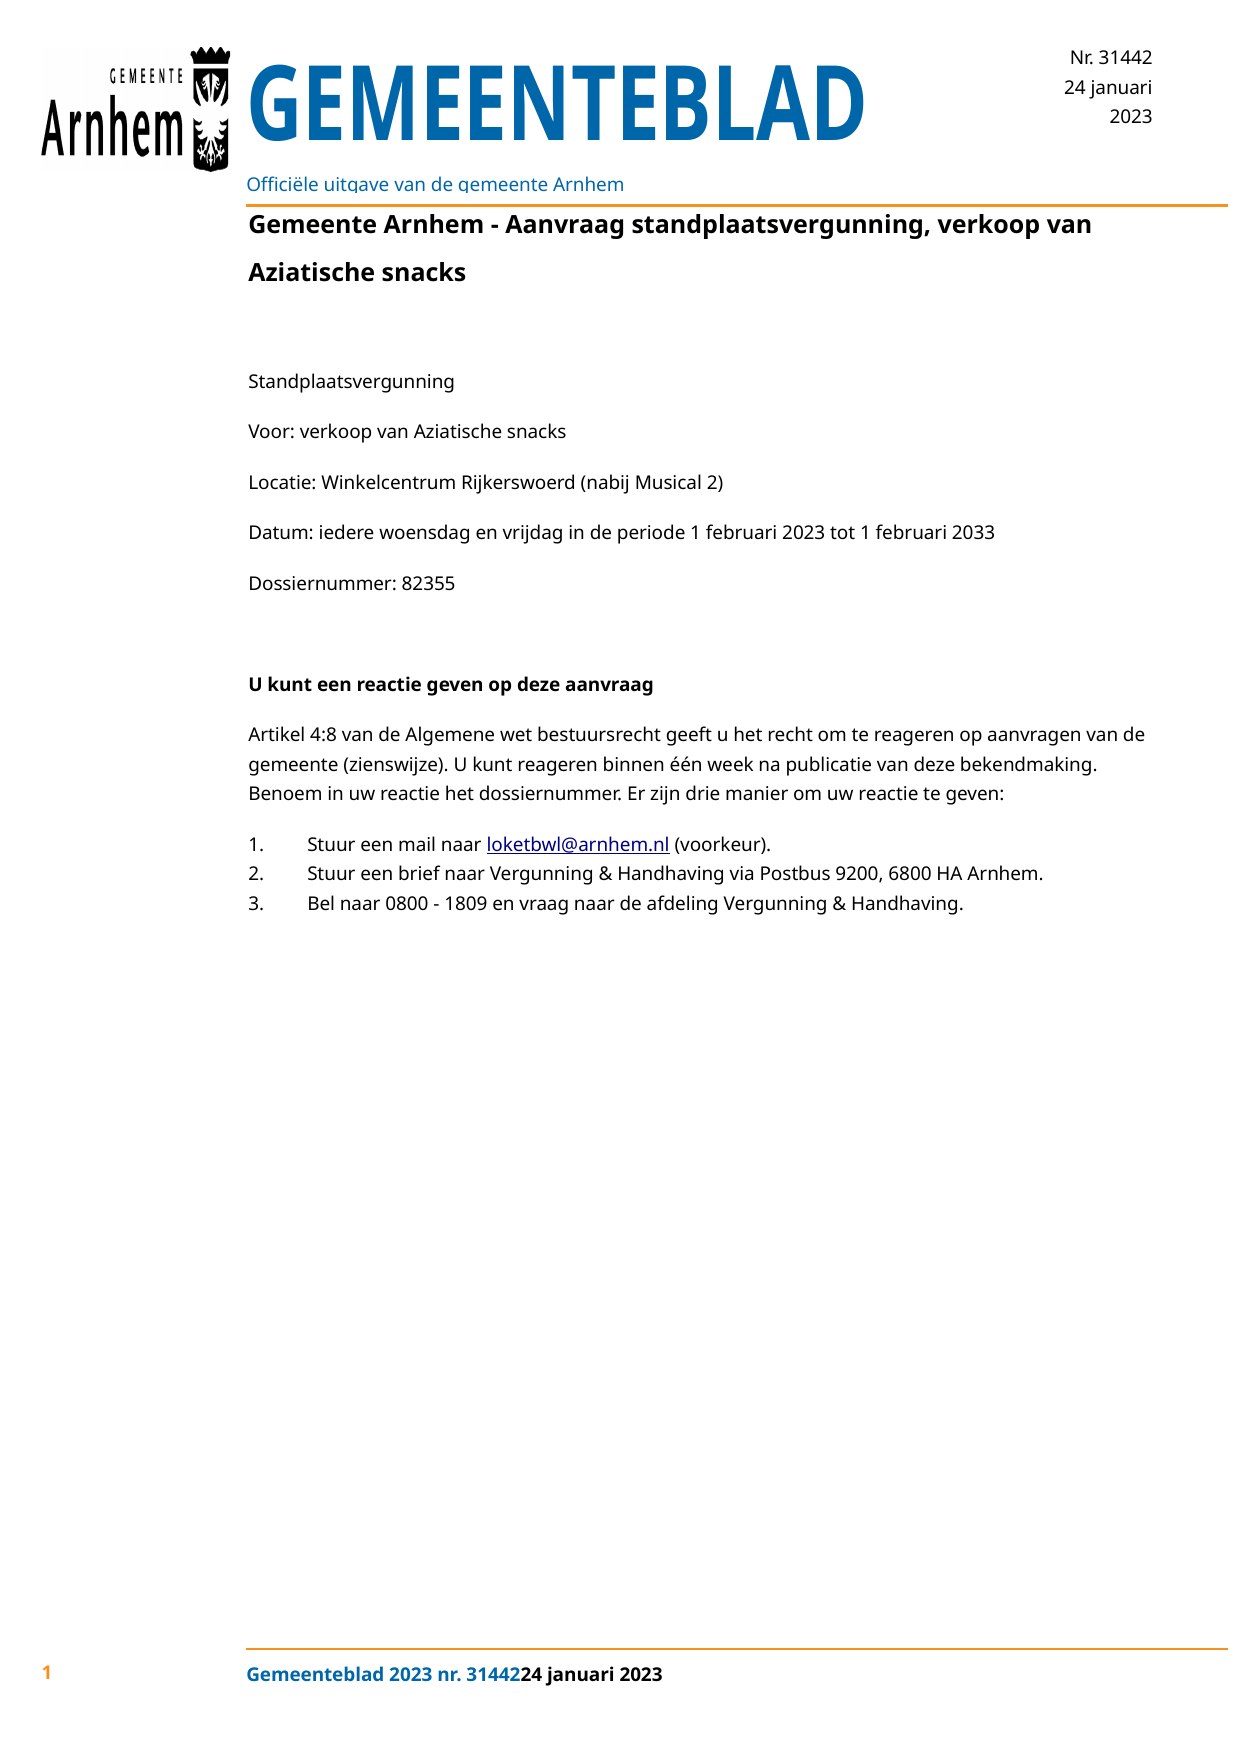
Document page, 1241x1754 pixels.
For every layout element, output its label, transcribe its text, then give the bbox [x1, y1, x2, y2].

text Voor: verkoop van Aziatische snacks [248, 419, 1152, 444]
text Standplaatsvergunning [248, 368, 1152, 394]
list Stuur een brief naar Vergunning & Handhaving via Postbus 9200, 6800 HA Arnhem. [248, 860, 1152, 886]
text Artikel 4:8 van de Algemene wet bestuursrecht geeft u het recht om te reageren op aanvragen van de gemeente (zienswijze). U kunt reageren binnen één week na publicatie van deze bekendmaking. Benoem in uw reactie het dossiernummer. Er zijn drie manier om uw reactie te geven: [248, 721, 1152, 806]
text Dossiernummer: 82355 [248, 570, 1152, 596]
text Datum: iedere woensdag en vrijdag in de periode 1 februari 2023 tot 1 februari 2033 [248, 519, 1152, 545]
text U kunt een reactie geven op deze aanvraag [248, 671, 1152, 697]
list Stuur een mail naar loketbwl@arnhem.nl (voorkeur). [248, 831, 1152, 857]
list Bel naar 0800 - 1809 en vraag naar de afdeling Vergunning & Handhaving. [248, 890, 1152, 916]
text Gemeente Arnhem - Aanvraag standplaatsvergunning, verkoop van Aziatische snacks [248, 207, 1152, 288]
text Locatie: Winkelcentrum Rijkerswoerd (nabij Musical 2) [248, 469, 1152, 495]
picture [41, 47, 231, 172]
